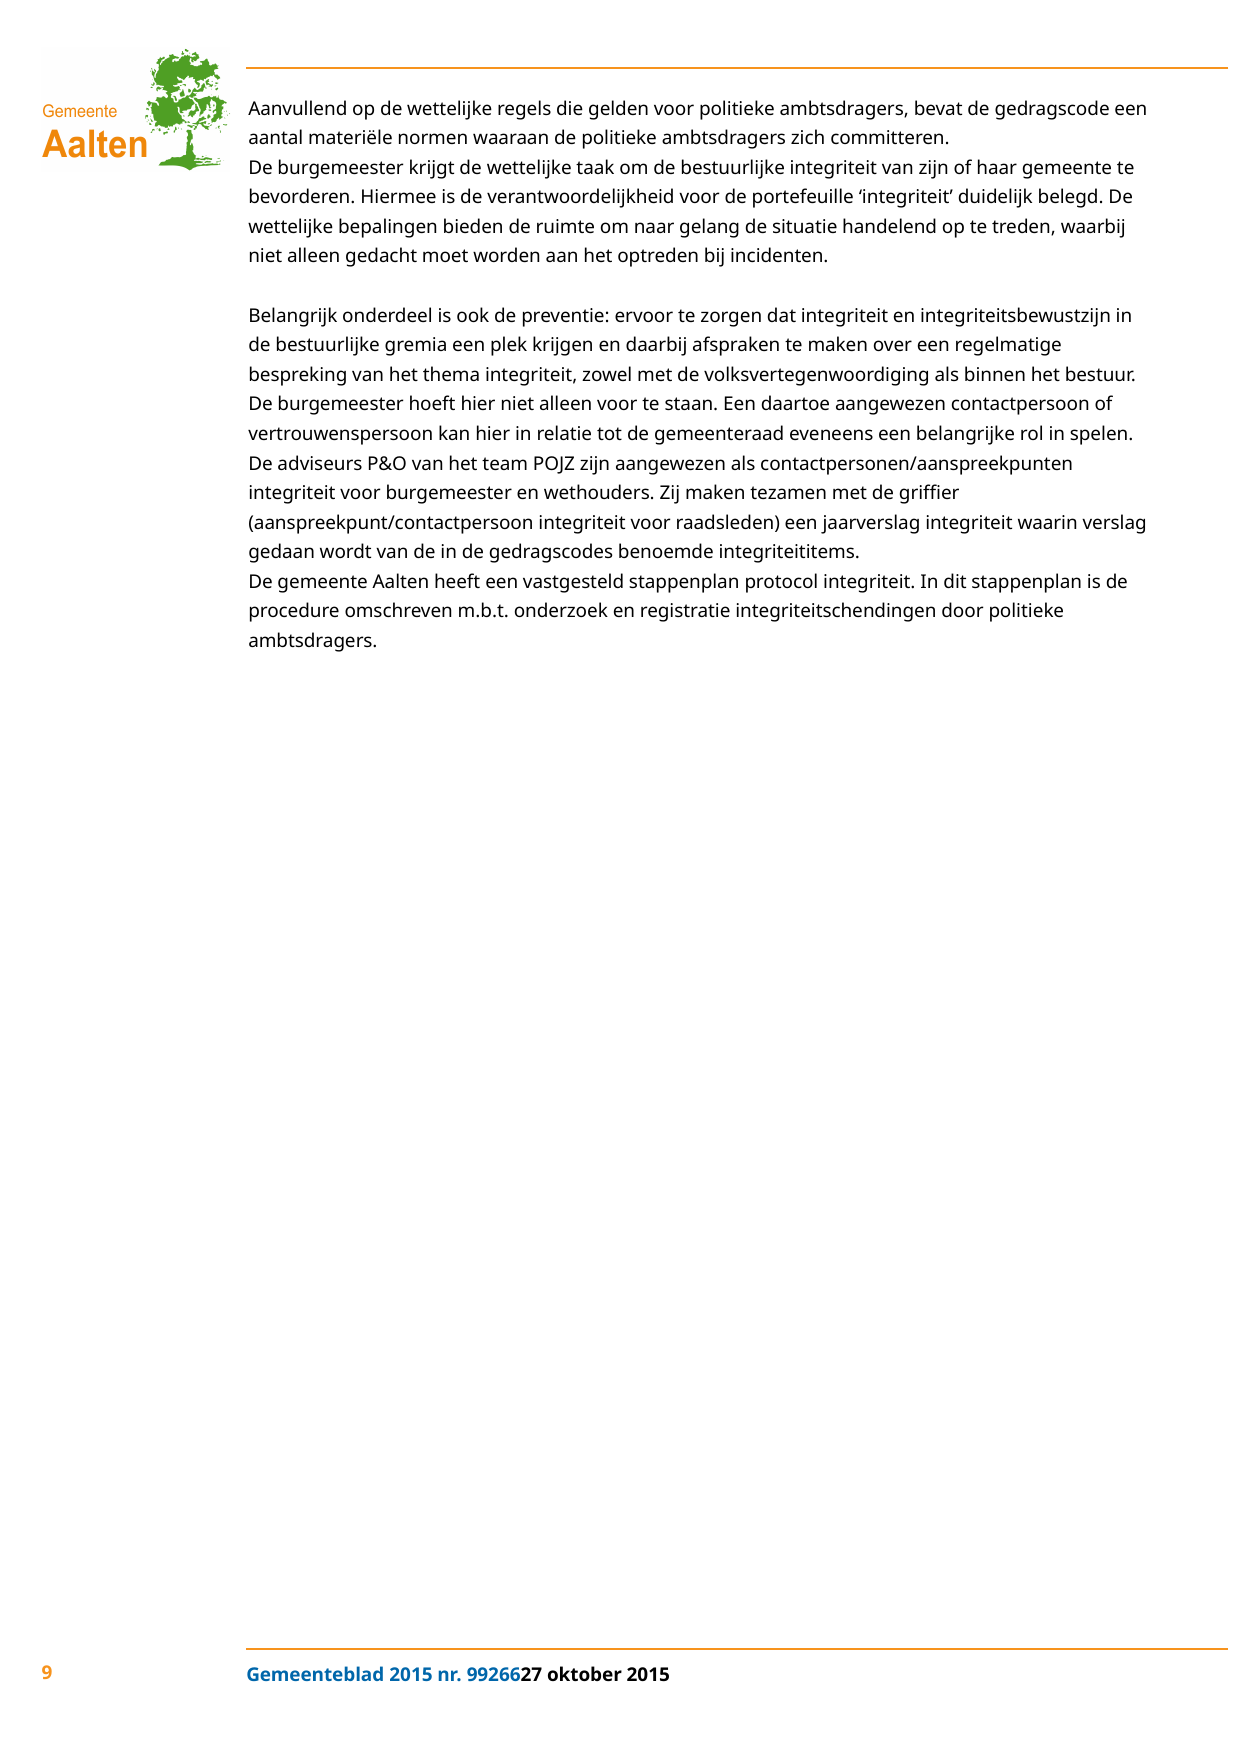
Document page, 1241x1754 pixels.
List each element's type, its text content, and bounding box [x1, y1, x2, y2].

picture [41, 47, 231, 172]
text De burgemeester krijgt de wettelijke taak om de bestuurlijke integriteit van zijn of haar gemeente te bevorderen. Hiermee is de verantwoordelijkheid voor de portefeuille ‘integriteit’ duidelijk belegd. De wettelijke bepalingen bieden de ruimte om naar gelang de situatie handelend op te treden, waarbij niet alleen gedacht moet worden aan het optreden bij incidenten. [248, 154, 1152, 268]
text Belangrijk onderdeel is ook de preventie: ervoor te zorgen dat integriteit en integriteitsbewustzijn in de bestuurlijke gremia een plek krijgen en daarbij afspraken te maken over een regelmatige bespreking van het thema integriteit, zowel met de volksvertegenwoordiging als binnen het bestuur. De burge­meester hoeft hier niet alleen voor te staan. Een daartoe aangewezen contactpersoon of vertrouwenspersoon kan hier in relatie tot de gemeenteraad eveneens een belangrijke rol in spelen. De adviseurs P&O van het team POJZ zijn aangewezen als contactpersonen/aanspreekpunten integriteit voor burgemeester en wethouders. Zij maken tezamen met de griffier (aanspreekpunt/contactpersoon integriteit voor raadsleden) een jaarverslag integriteit waarin verslag gedaan wordt van de in de gedragscodes benoemde integriteititems. [248, 302, 1152, 564]
text De gemeente Aalten heeft een vastgesteld stappenplan protocol integriteit. In dit stappenplan is de procedure omschreven m.b.t. onderzoek en registratie integriteitschendingen door politieke ambtsdragers. [248, 568, 1152, 653]
text Aanvullend op de wettelijke regels die gelden voor politieke ambtsdragers, bevat de gedragscode een aantal materiële normen waaraan de politieke ambtsdragers zich committeren. [248, 95, 1152, 150]
